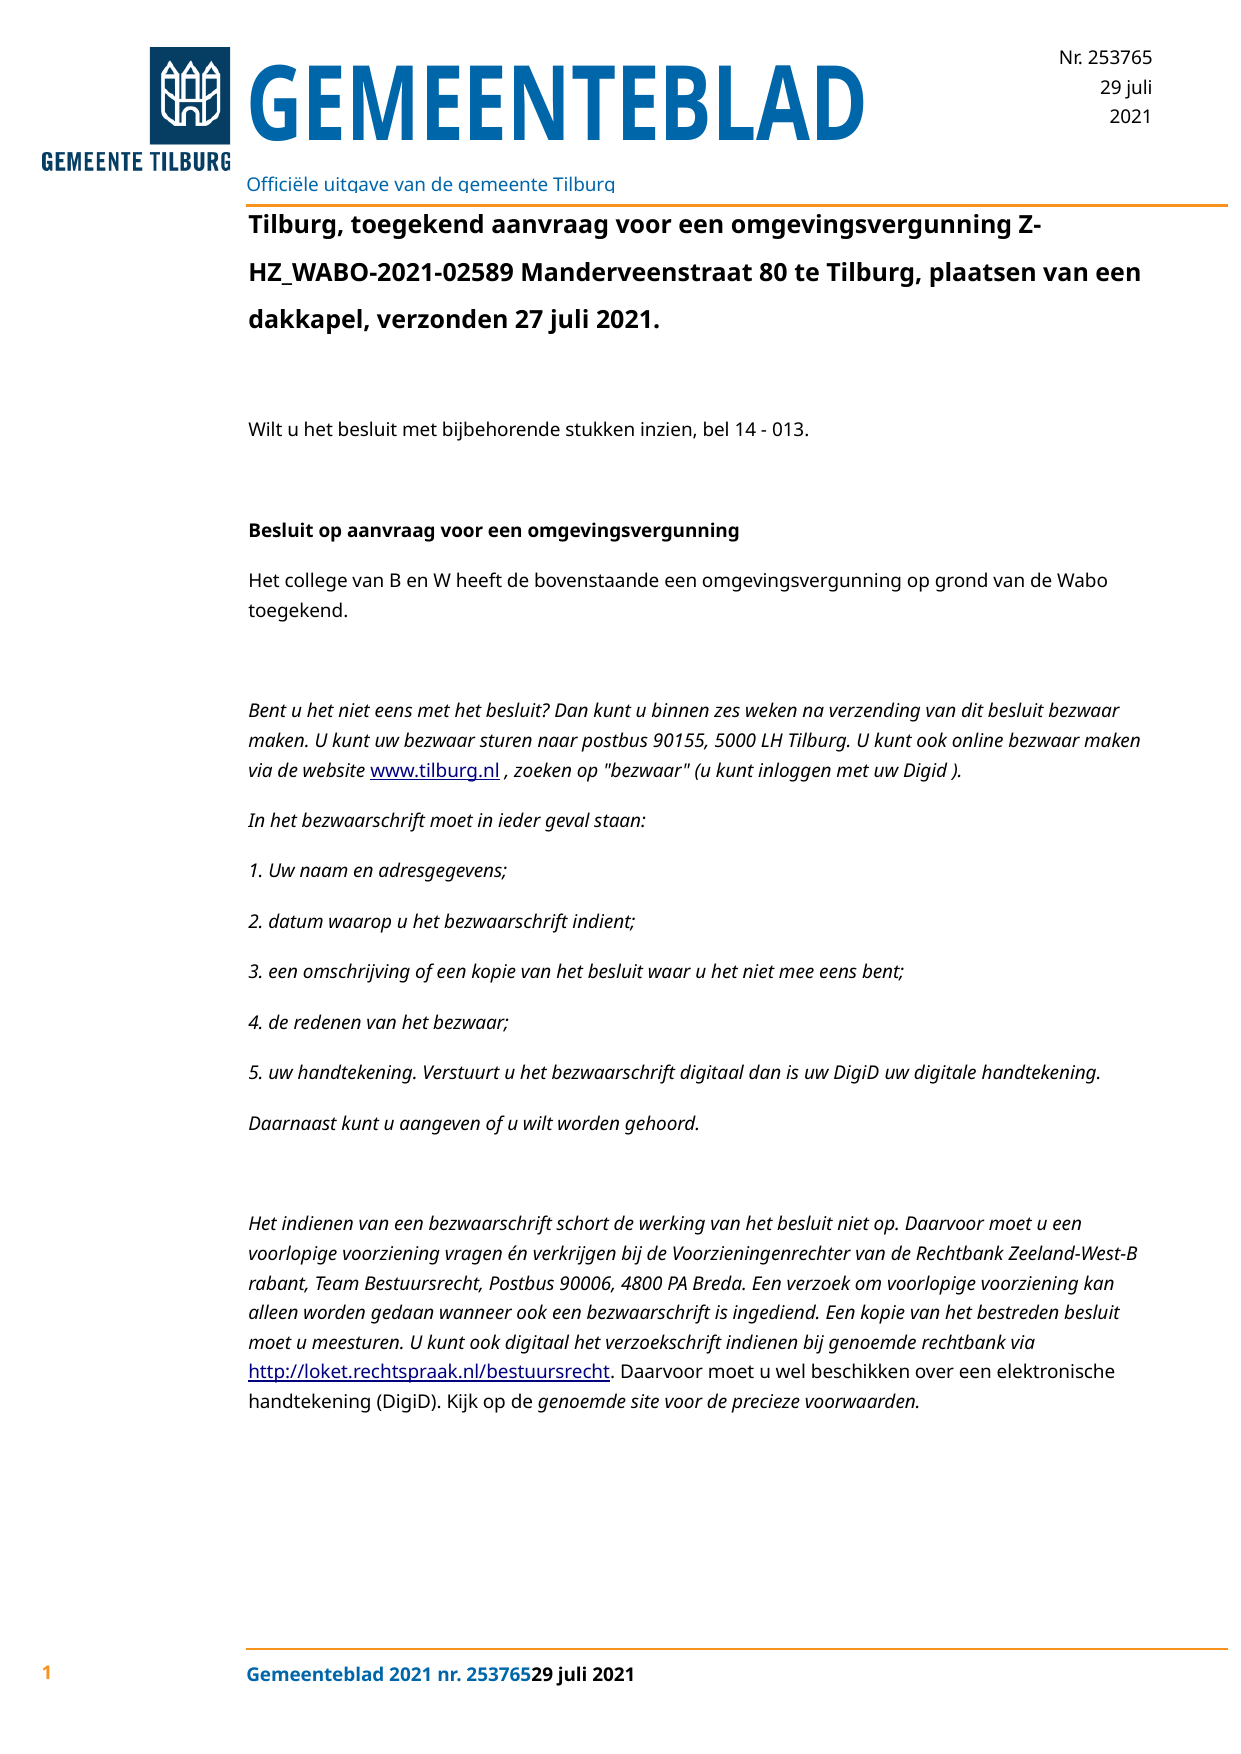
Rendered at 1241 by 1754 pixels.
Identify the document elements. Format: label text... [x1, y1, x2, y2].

text 1. Uw naam en adresgegevens; [248, 858, 1152, 883]
text 2. datum waarop u het bezwaarschrift indient; [248, 908, 1152, 934]
text Besluit op aanvraag voor een omgevingsvergunning [248, 517, 1152, 542]
picture [41, 47, 231, 172]
text 5. uw handtekening. Verstuurt u het bezwaarschrift digitaal dan is uw DigiD uw digitale handtekening. [248, 1059, 1152, 1085]
text In het bezwaarschrift moet in ieder geval staan: [248, 807, 1152, 833]
text Wilt u het besluit met bijbehorende stukken inzien, bel 14 - 013. [248, 416, 1152, 442]
text Het indienen van een bezwaarschrift schort de werking van het besluit niet op. Daarvoor moet u een voorlopige voorziening vragen én verkrijgen bij de Voorzieningenrechter van de Rechtbank Zeeland-West-B rabant, Team Bestuursrecht, Postbus 90006, 4800 PA Breda. Een verzoek om voorlopige voorziening kan alleen worden gedaan wanneer ook een bezwaarschrift is ingediend. Een kopie van het bestreden besluit moet u meesturen. U kunt ook digitaal het verzoekschrift indienen bij genoemde rechtbank via http://loket.rechtspraak.nl/bestuursrecht. Daarvoor moet u wel beschikken over een elektronische handtekening (DigiD). Kijk op de genoemde site voor de precieze voorwaarden. [248, 1211, 1152, 1414]
text Het college van B en W heeft de bovenstaande een omgevingsvergunning op grond van de Wabo toegekend. [248, 567, 1152, 622]
text Bent u het niet eens met het besluit? Dan kunt u binnen zes weken na verzending van dit besluit bezwaar maken. U kunt uw bezwaar sturen naar postbus 90155, 5000 LH Tilburg. U kunt ook online bezwaar maken via de website www.tilburg.nl , zoeken op "bezwaar" (u kunt inloggen met uw Digid ). [248, 698, 1152, 782]
text 4. de redenen van het bezwaar; [248, 1009, 1152, 1034]
text 3. een omschrijving of een kopie van het besluit waar u het niet mee eens bent; [248, 958, 1152, 984]
text Tilburg, toegekend aanvraag voor een omgevingsvergunning Z-HZ_WABO-2021-02589 Manderveenstraat 80 te Tilburg, plaatsen van een dakkapel, verzonden 27 juli 2021. [248, 207, 1152, 336]
text Daarnaast kunt u aangeven of u wilt worden gehoord. [248, 1110, 1152, 1135]
